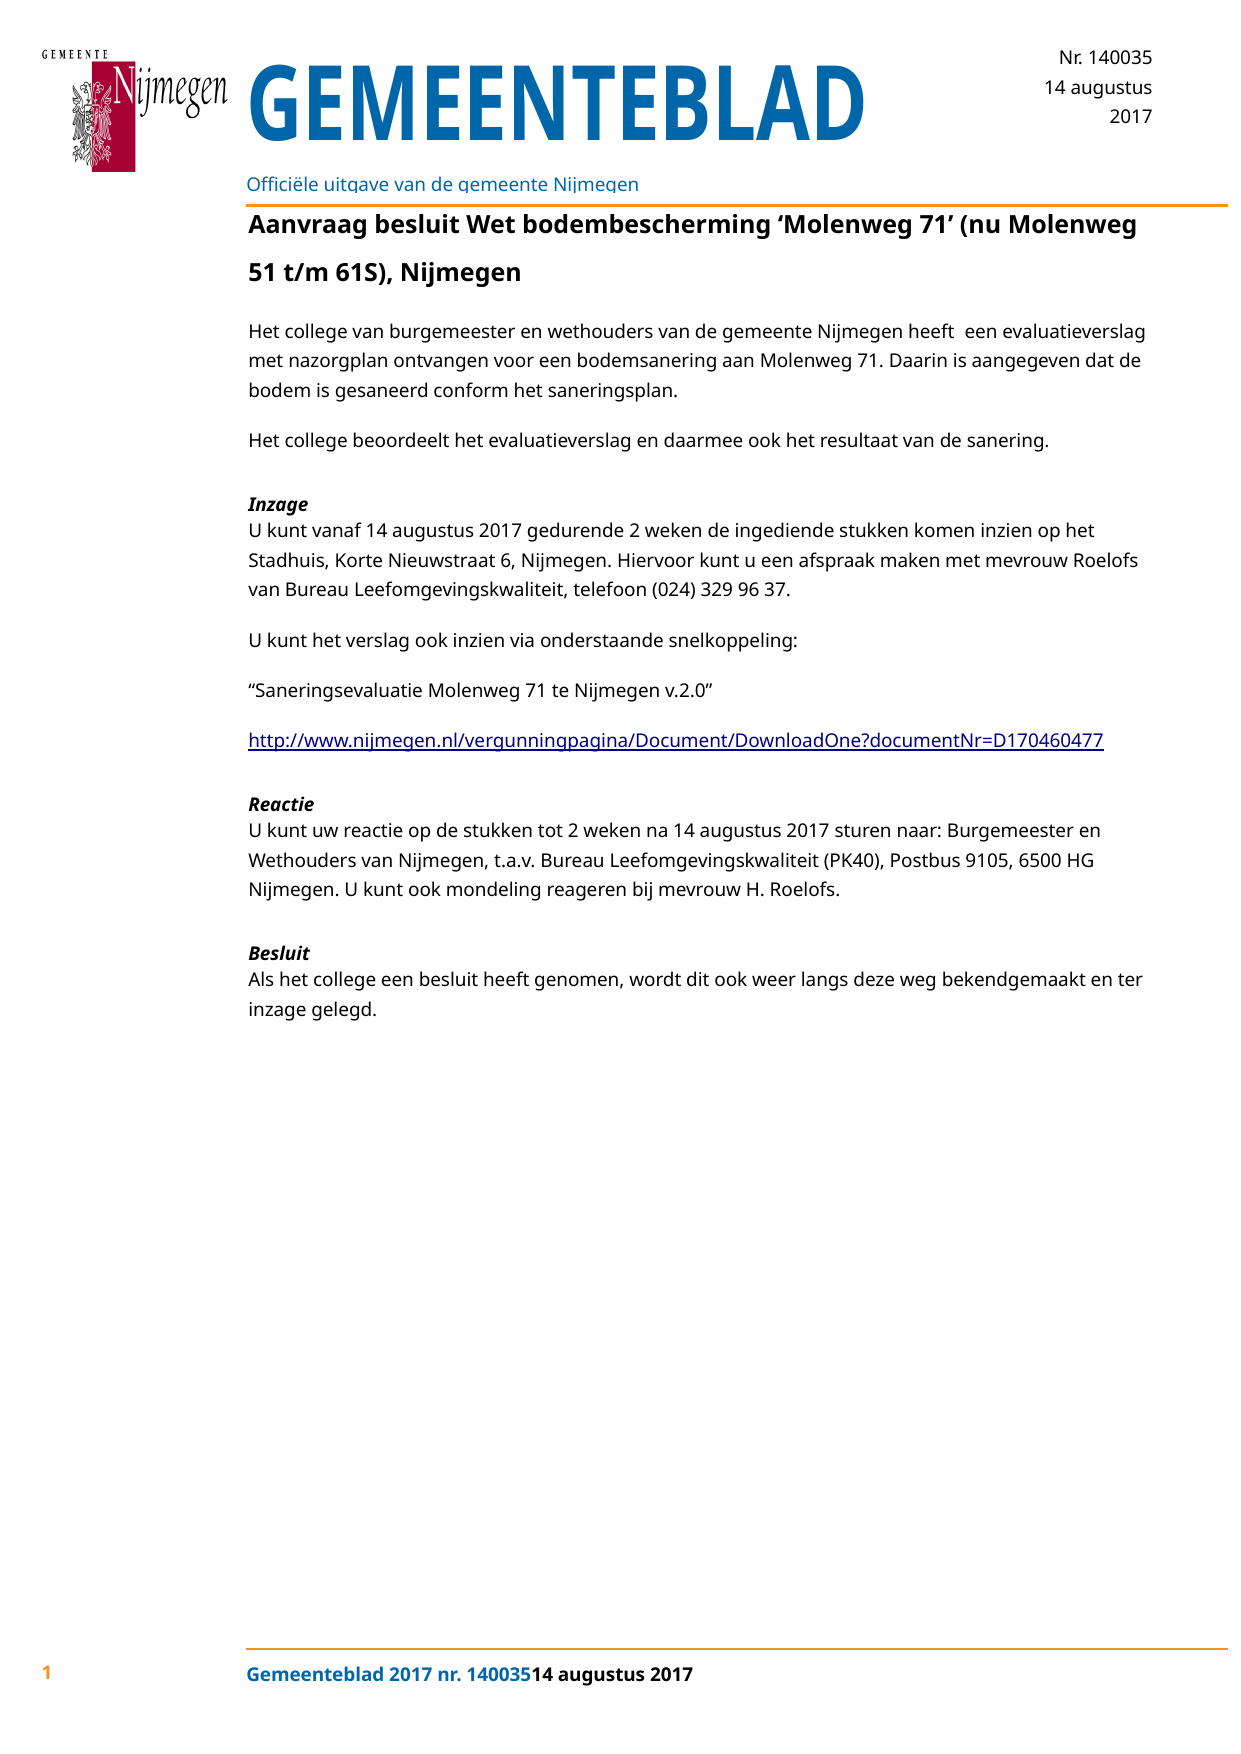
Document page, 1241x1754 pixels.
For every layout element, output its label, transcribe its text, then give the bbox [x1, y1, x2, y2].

text Reactie [248, 792, 1152, 817]
text Als het college een besluit heeft genomen, wordt dit ook weer langs deze weg bekendgemaakt en ter inzage gelegd. [248, 966, 1152, 1021]
text Inzage [248, 491, 1152, 517]
picture [41, 47, 231, 172]
text U kunt het verslag ook inzien via onderstaande snelkoppeling: [248, 627, 1152, 652]
text http://www.nijmegen.nl/vergunningpagina/Document/DownloadOne?documentNr=D170460477 [248, 728, 1152, 753]
text U kunt vanaf 14 augustus 2017 gedurende 2 weken de ingediende stukken komen inzien op het Stadhuis, Korte Nieuwstraat 6, Nijmegen. Hiervoor kunt u een afspraak maken met mevrouw Roelofs van Bureau Leefomgevingskwaliteit, telefoon (024) 329 96 37. [248, 517, 1152, 602]
text Besluit [248, 940, 1152, 966]
text Aanvraag besluit Wet bodembescherming ‘Molenweg 71’ (nu Molenweg 51 t/m 61S), Nijmegen [248, 207, 1152, 288]
text Het college beoordeelt het evaluatieverslag en daarmee ook het resultaat van de sanering. [248, 427, 1152, 453]
text Het college van burgemeester en wethouders van de gemeente Nijmegen heeft een evaluatieverslag met nazorgplan ontvangen voor een bodemsanering aan Molenweg 71. Daarin is aangegeven dat de bodem is gesaneerd conform het saneringsplan. [248, 318, 1152, 403]
text U kunt uw reactie op de stukken tot 2 weken na 14 augustus 2017 sturen naar: Burgemeester en Wethouders van Nijmegen, t.a.v. Bureau Leefomgevingskwaliteit (PK40), Postbus 9105, 6500 HG Nijmegen. U kunt ook mondeling reageren bij mevrouw H. Roelofs. [248, 817, 1152, 902]
text “Saneringsevaluatie Molenweg 71 te Nijmegen v.2.0” [248, 677, 1152, 703]
